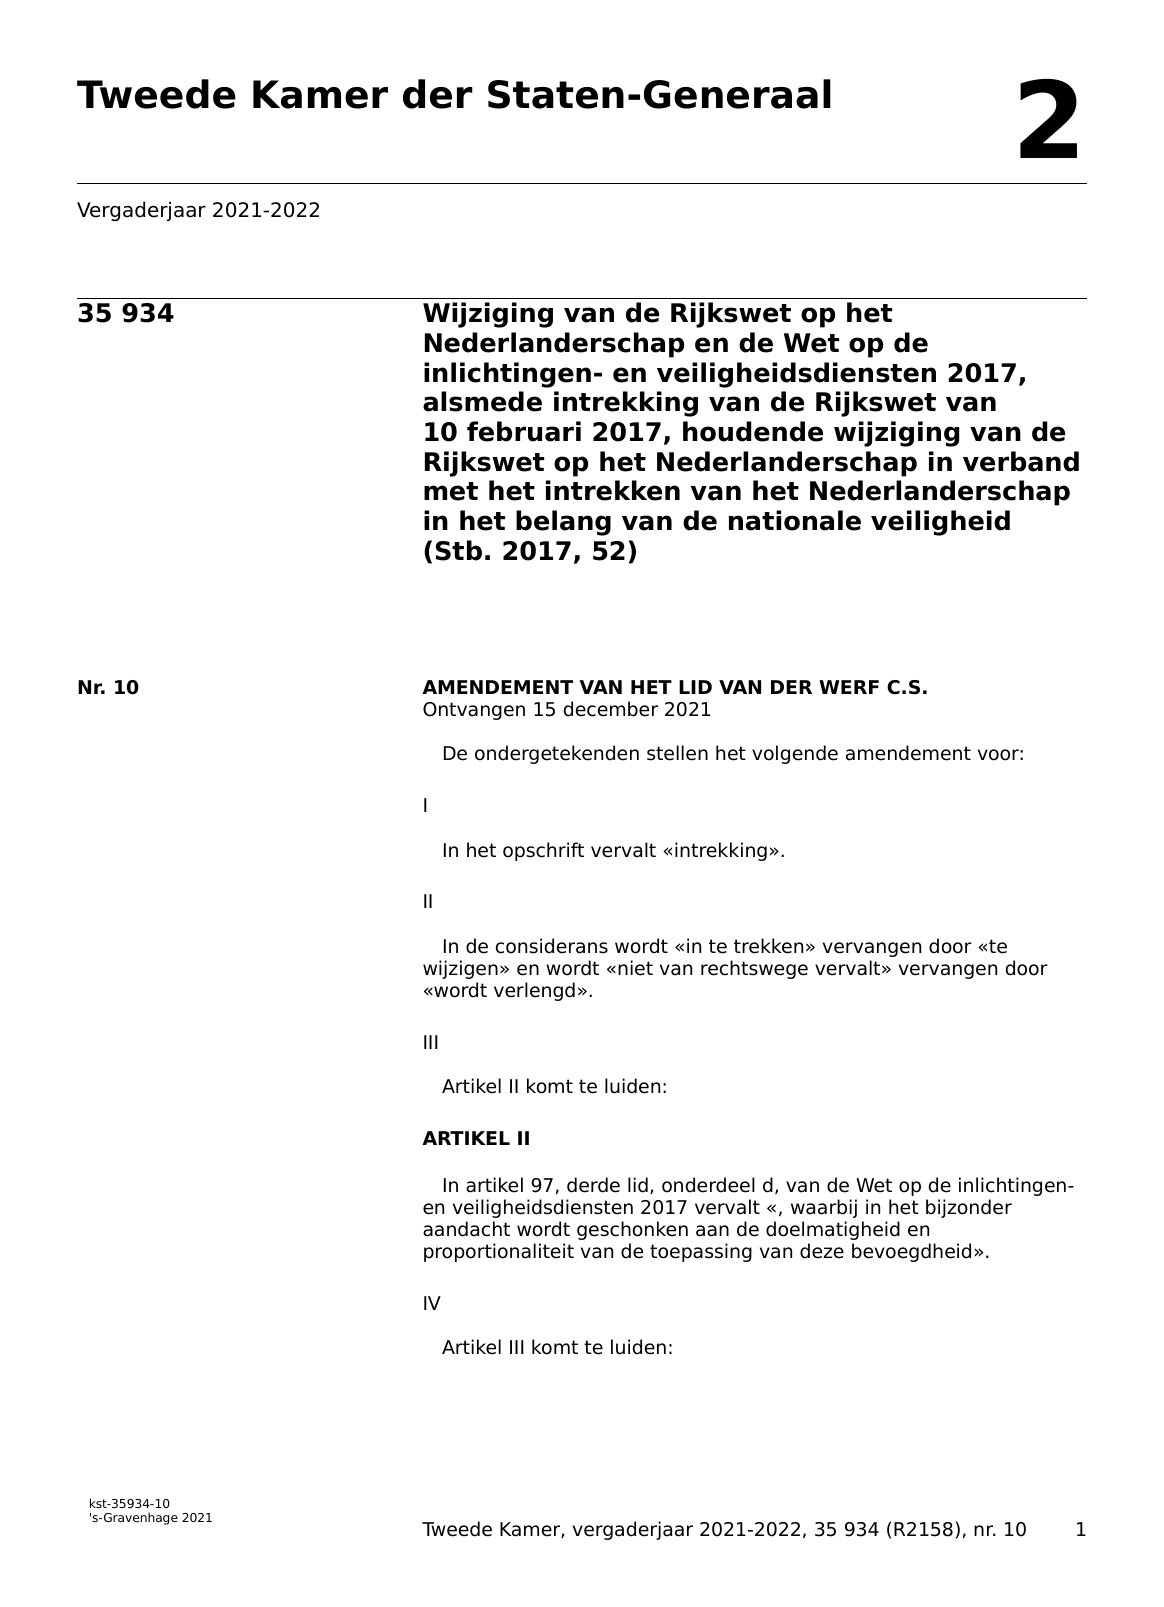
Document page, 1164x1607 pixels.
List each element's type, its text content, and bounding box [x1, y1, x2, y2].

text kst-35934-10 [88, 1497, 323, 1511]
subtitle II [422, 891, 1087, 913]
text Artikel III komt te luiden: [422, 1337, 1087, 1359]
text Artikel II komt te luiden: [422, 1076, 1087, 1098]
subtitle Nr. 10 AMENDEMENT VAN HET LID VAN DER WERF C.S. [77, 677, 1087, 699]
subtitle I [422, 795, 1087, 817]
text 's-Gravenhage 2021 [88, 1511, 323, 1525]
text In de considerans wordt «in te trekken» vervangen door «te wijzigen» en wordt «niet van rechtswege vervalt» vervangen door «wordt verlengd». [422, 936, 1087, 1002]
subtitle IV [422, 1293, 1087, 1314]
table_header Tweede Kamer der Staten-Generaal [77, 59, 886, 183]
subtitle III [422, 1032, 1087, 1053]
text De ondergetekenden stellen het volgende amendement voor: [422, 743, 1087, 765]
table_cell Vergaderjaar 2021-2022 [77, 184, 1087, 298]
table_header 2 [886, 59, 1087, 183]
text In artikel 97, derde lid, onderdeel d, van de Wet op de inlichtingen- en veiligheidsdiensten 2017 vervalt «, waarbij in het bijzonder aandacht wordt geschonken aan de doelmatigheid en proportionaliteit van de toepassing van deze bevoegdheid». [422, 1175, 1087, 1263]
subtitle ARTIKEL II [422, 1128, 1087, 1150]
text In het opschrift vervalt «intrekking». [422, 839, 1087, 861]
subtitle 35 934 Wijziging van de Rijkswet op het Nederlanderschap en de Wet op de inlichtingen- en veiligheidsdiensten 2017, alsmede intrekking van de Rijkswet van 10 februari 2017, houdende wijziging van de Rijkswet op het Nederlanderschap in verband met het intrekken van het Nederlanderschap in het belang van de nationale veiligheid (Stb. 2017, 52) [77, 299, 1087, 566]
text Ontvangen 15 december 2021 [422, 699, 1087, 721]
